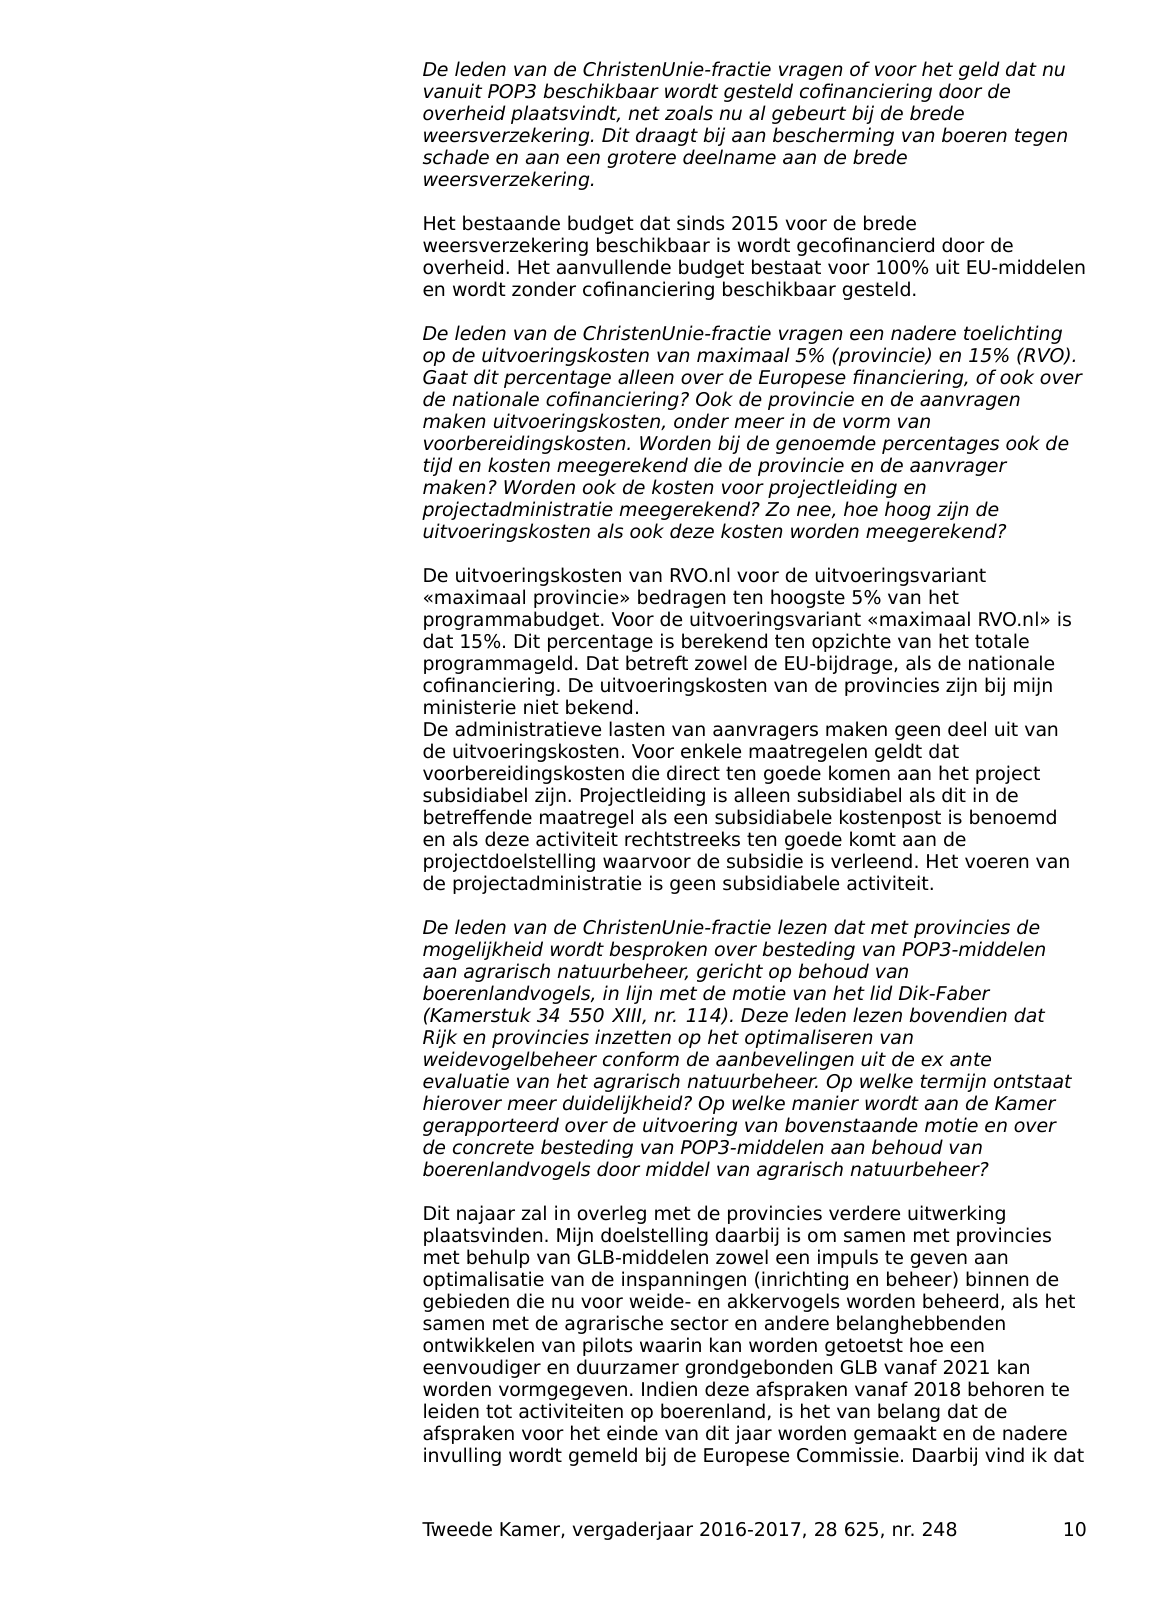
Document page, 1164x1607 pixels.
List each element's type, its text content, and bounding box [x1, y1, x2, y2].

text Het bestaande budget dat sinds 2015 voor de brede weersverzekering beschikbaar is wordt gecofinancierd door de overheid. Het aanvullende budget bestaat voor 100% uit EU-middelen en wordt zonder cofinanciering beschikbaar gesteld. [422, 213, 1087, 301]
text De administratieve lasten van aanvragers maken geen deel uit van de uitvoeringskosten. Voor enkele maatregelen geldt dat voorbereidingskosten die direct ten goede komen aan het project subsidiabel zijn. Projectleiding is alleen subsidiabel als dit in de betreffende maatregel als een subsidiabele kostenpost is benoemd en als deze activiteit rechtstreeks ten goede komt aan de projectdoelstelling waarvoor de subsidie is verleend. Het voeren van de projectadministratie is geen subsidiabele activiteit. [422, 719, 1087, 895]
text De leden van de ChristenUnie-fractie vragen een nadere toelichting op de uitvoeringskosten van maximaal 5% (provincie) en 15% (RVO). Gaat dit percentage alleen over de Europese financiering, of ook over de nationale cofinanciering? Ook de provincie en de aanvragen maken uitvoeringskosten, onder meer in de vorm van voorbereidingskosten. Worden bij de genoemde percentages ook de tijd en kosten meegerekend die de provincie en de aanvrager maken? Worden ook de kosten voor projectleiding en projectadministratie meegerekend? Zo nee, hoe hoog zijn de uitvoeringskosten als ook deze kosten worden meegerekend? [422, 323, 1087, 543]
text De leden van de ChristenUnie-fractie lezen dat met provincies de mogelijkheid wordt besproken over besteding van POP3-middelen aan agrarisch natuurbeheer, gericht op behoud van boerenlandvogels, in lijn met de motie van het lid Dik-Faber (Kamerstuk 34 550 XIII, nr. 114). Deze leden lezen bovendien dat Rijk en provincies inzetten op het optimaliseren van weidevogelbeheer conform de aanbevelingen uit de ex ante evaluatie van het agrarisch natuurbeheer. Op welke termijn ontstaat hierover meer duidelijkheid? Op welke manier wordt aan de Kamer gerapporteerd over de uitvoering van bovenstaande motie en over de concrete besteding van POP3-middelen aan behoud van boerenlandvogels door middel van agrarisch natuurbeheer? [422, 917, 1087, 1181]
text De uitvoeringskosten van RVO.nl voor de uitvoeringsvariant «maximaal provincie» bedragen ten hoogste 5% van het programmabudget. Voor de uitvoeringsvariant «maximaal RVO.nl» is dat 15%. Dit percentage is berekend ten opzichte van het totale programmageld. Dat betreft zowel de EU-bijdrage, als de nationale cofinanciering. De uitvoeringskosten van de provincies zijn bij mijn ministerie niet bekend. [422, 565, 1087, 719]
text De leden van de ChristenUnie-fractie vragen of voor het geld dat nu vanuit POP3 beschikbaar wordt gesteld cofinanciering door de overheid plaatsvindt, net zoals nu al gebeurt bij de brede weersverzekering. Dit draagt bij aan bescherming van boeren tegen schade en aan een grotere deelname aan de brede weersverzekering. [422, 59, 1087, 191]
text Dit najaar zal in overleg met de provincies verdere uitwerking plaatsvinden. Mijn doelstelling daarbij is om samen met provincies met behulp van GLB-middelen zowel een impuls te geven aan optimalisatie van de inspanningen (inrichting en beheer) binnen de gebieden die nu voor weide- en akkervogels worden beheerd, als het samen met de agrarische sector en andere belanghebbenden ontwikkelen van pilots waarin kan worden getoetst hoe een eenvoudiger en duurzamer grondgebonden GLB vanaf 2021 kan worden vormgegeven. Indien deze afspraken vanaf 2018 behoren te leiden tot activiteiten op boerenland, is het van belang dat de afspraken voor het einde van dit jaar worden gemaakt en de nadere invulling wordt gemeld bij de Europese Commissie. Daarbij vind ik dat [422, 1203, 1087, 1467]
